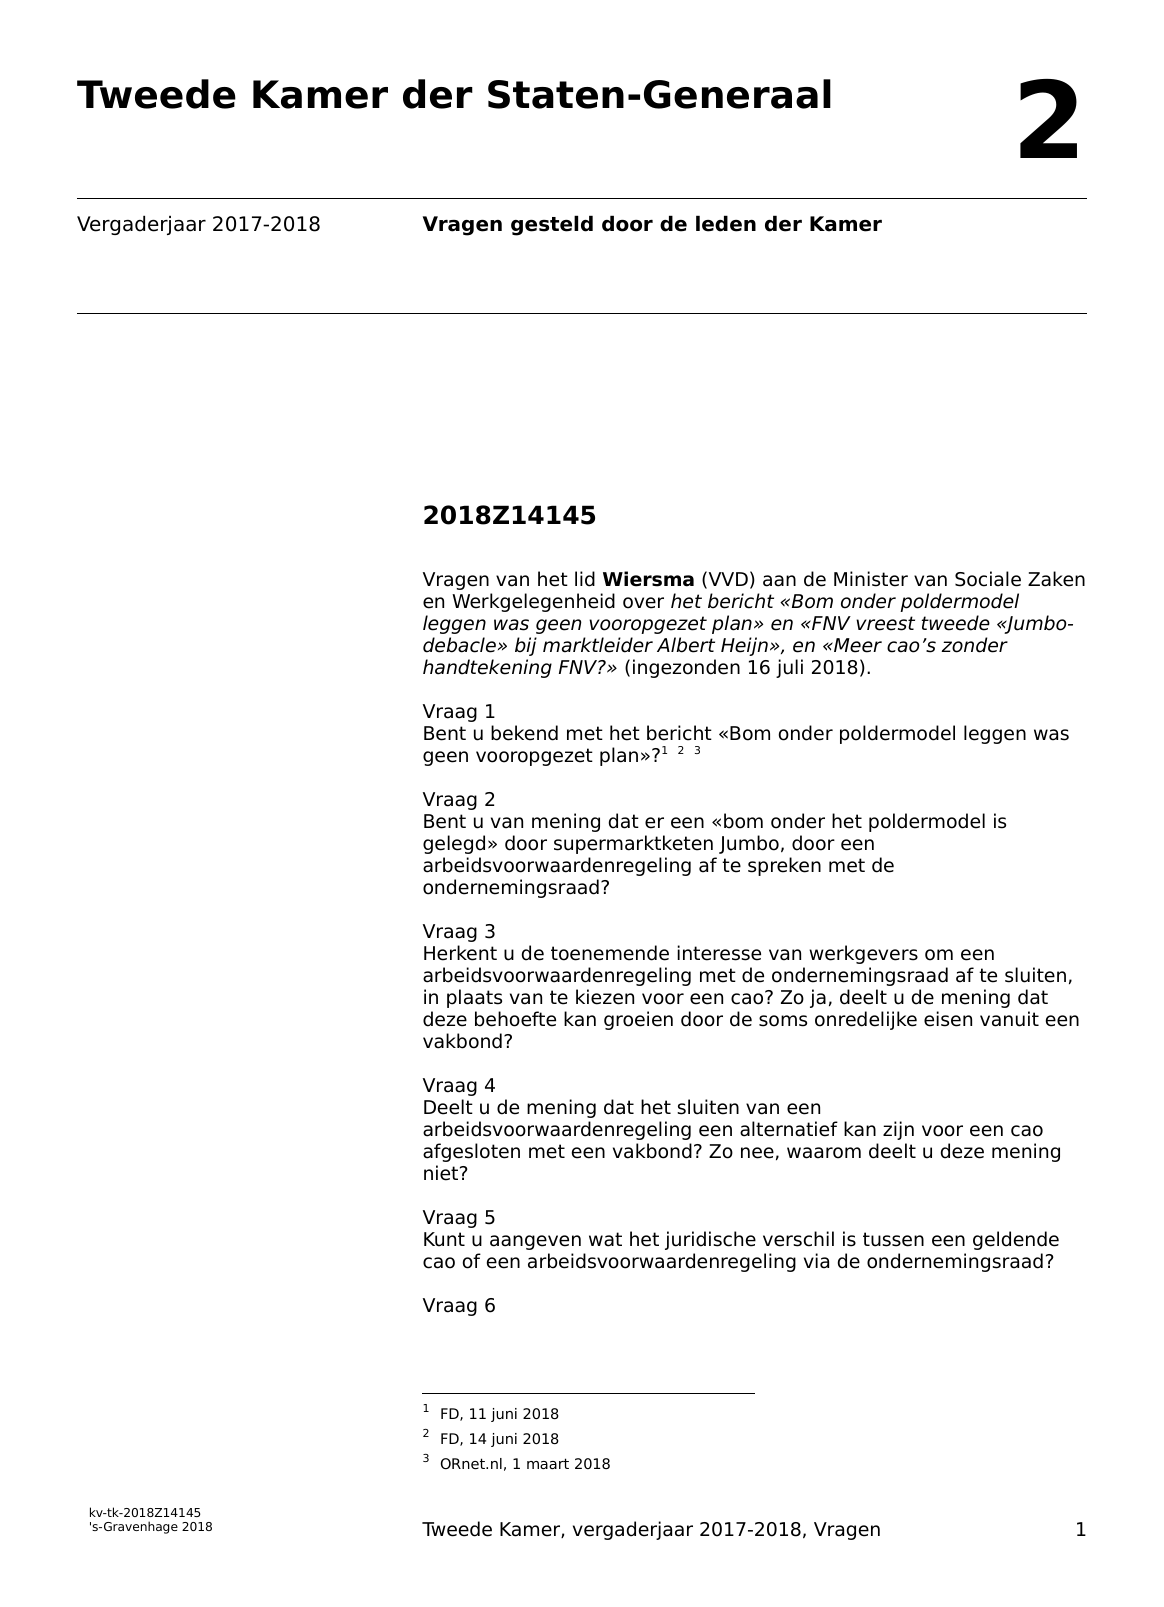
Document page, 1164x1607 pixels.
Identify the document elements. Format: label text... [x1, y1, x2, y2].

text ORnet.nl, 1 maart 2018 [422, 1452, 1087, 1474]
text Deelt u de mening dat het sluiten van een arbeidsvoorwaardenregeling een alternatief kan zijn voor een cao afgesloten met een vakbond? Zo nee, waarom deelt u deze mening niet? [422, 1097, 1087, 1185]
text FD, 14 juni 2018 [422, 1427, 1087, 1449]
text kv-tk-2018Z14145 [88, 1506, 323, 1520]
text Vraag 6 [422, 1295, 1087, 1317]
text Vragen van het lid Wiersma (VVD) aan de Minister van Sociale Zaken en Werkgelegenheid over het bericht «Bom onder poldermodel leggen was geen vooropgezet plan» en «FNV vreest tweede «Jumbo-debacle» bij marktleider Albert Heijn», en «Meer cao’s zonder handtekening FNV?» (ingezonden 16 juli 2018). [422, 569, 1087, 679]
text Herkent u de toenemende interesse van werkgevers om een arbeidsvoorwaardenregeling met de ondernemingsraad af te sluiten, in plaats van te kiezen voor een cao? Zo ja, deelt u de mening dat deze behoefte kan groeien door de soms onredelijke eisen vanuit een vakbond? [422, 943, 1087, 1053]
table_cell Vragen gesteld door de leden der Kamer [422, 199, 1087, 313]
table_cell Vergaderjaar 2017-2018 [77, 199, 422, 313]
text Kunt u aangeven wat het juridische verschil is tussen een geldende cao of een arbeidsvoorwaardenregeling via de ondernemingsraad? [422, 1229, 1087, 1273]
text Vraag 2 [422, 789, 1087, 811]
text Vraag 1 [422, 701, 1087, 723]
text 's-Gravenhage 2018 [88, 1520, 323, 1534]
text Bent u van mening dat er een «bom onder het poldermodel is gelegd» door supermarktketen Jumbo, door een arbeidsvoorwaardenregeling af te spreken met de ondernemingsraad? [422, 811, 1087, 899]
text Bent u bekend met het bericht «Bom onder poldermodel leggen was geen vooropgezet plan»? [422, 723, 1087, 767]
text Vraag 5 [422, 1207, 1087, 1229]
table_header 2 [886, 59, 1087, 198]
text Vraag 4 [422, 1075, 1087, 1097]
table_header Tweede Kamer der Staten-Generaal [77, 59, 886, 198]
text FD, 11 juni 2018 [422, 1402, 1087, 1424]
text 2018Z14145 [422, 501, 1087, 531]
text Vraag 3 [422, 921, 1087, 943]
